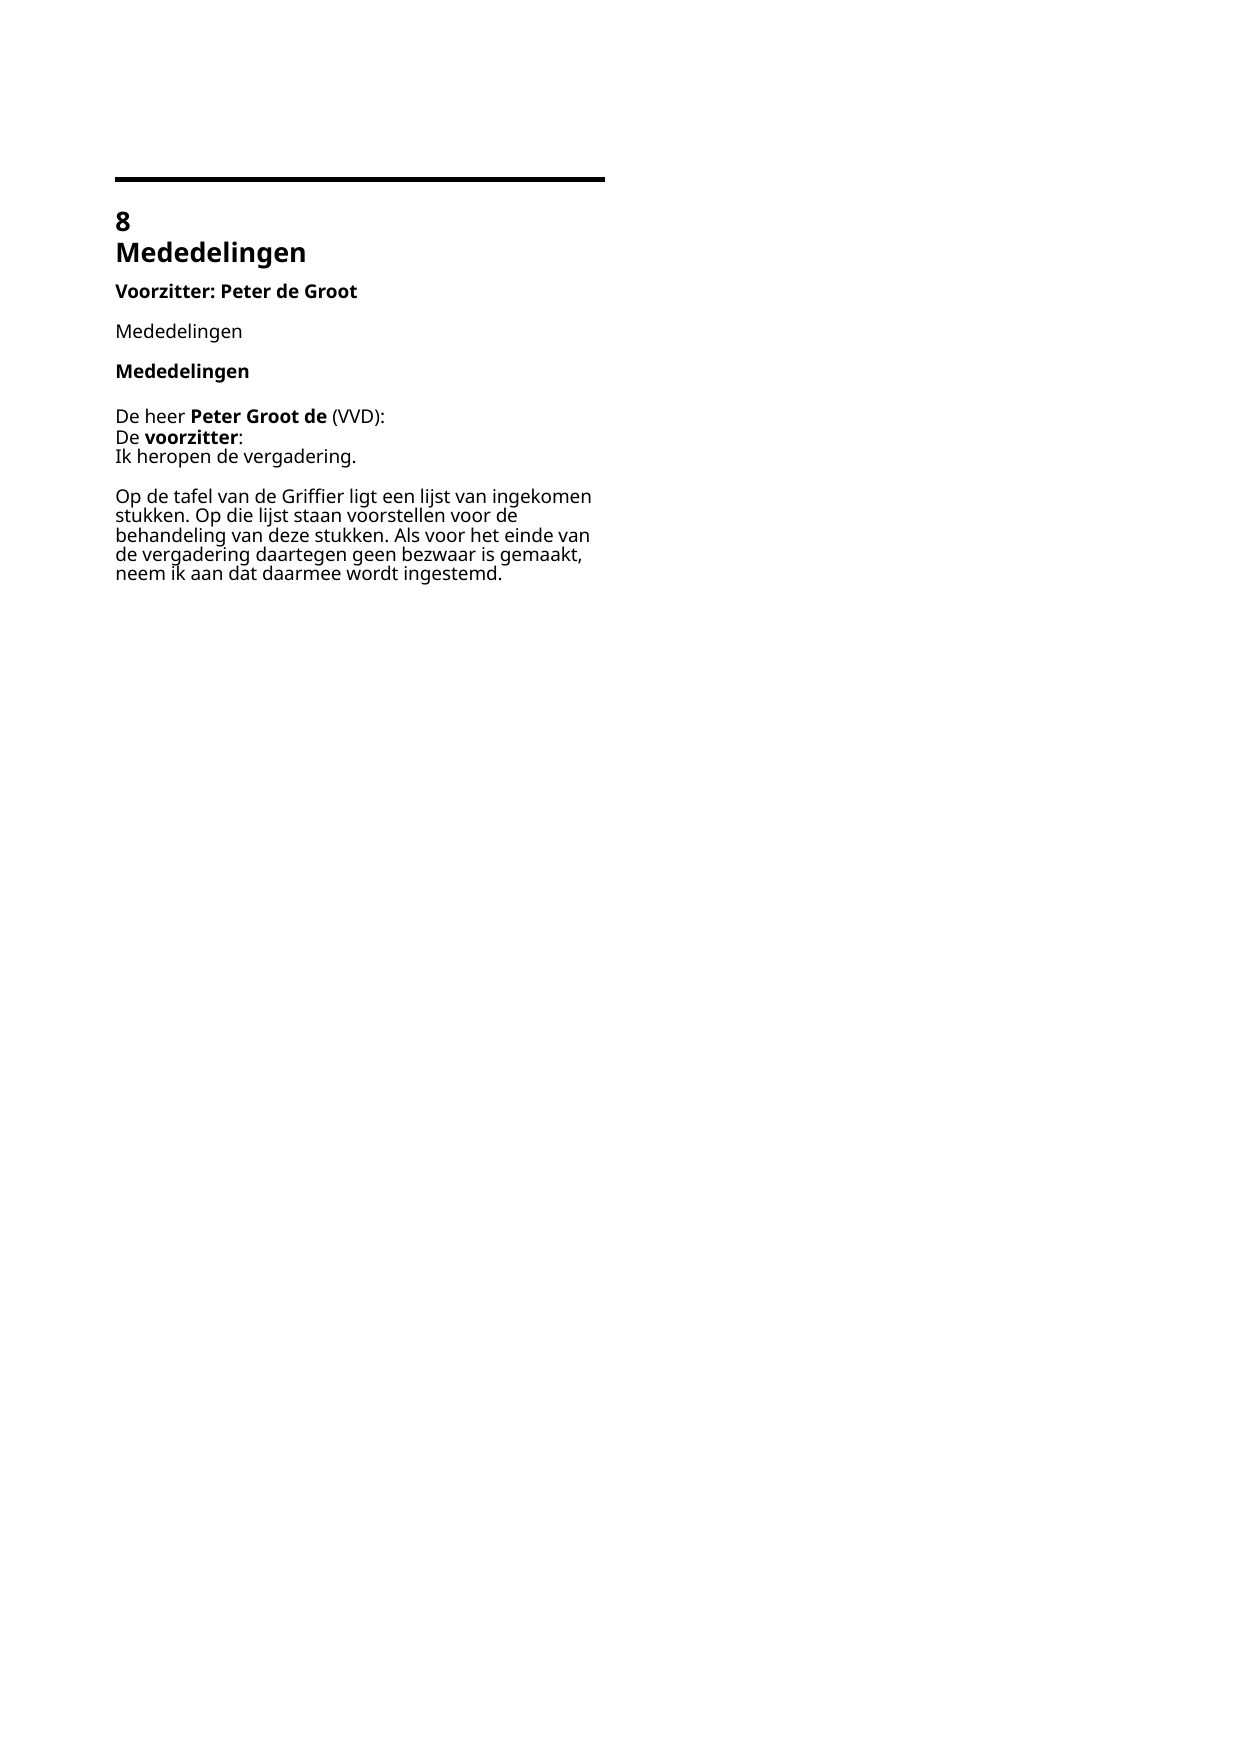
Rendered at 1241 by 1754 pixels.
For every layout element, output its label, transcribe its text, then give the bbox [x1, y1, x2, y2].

text 8 [115, 203, 605, 239]
text Voorzitter: Peter de Groot [115, 283, 605, 302]
text Mededelingen [115, 239, 605, 283]
text Op de tafel van de Griffier ligt een lijst van ingekomen stukken. Op die lijst staan voorstellen voor de behandeling van deze stukken. Als voor het einde van de vergadering daartegen geen bezwaar is gemaakt, neem ik aan dat daarmee wordt ingestemd. [115, 488, 605, 584]
text Mededelingen [115, 363, 605, 382]
text De voorzitter: [115, 429, 605, 448]
text Ik heropen de vergadering. [115, 448, 605, 467]
text Mededelingen [115, 323, 605, 342]
text De heer Peter Groot de (VVD): [115, 403, 605, 429]
